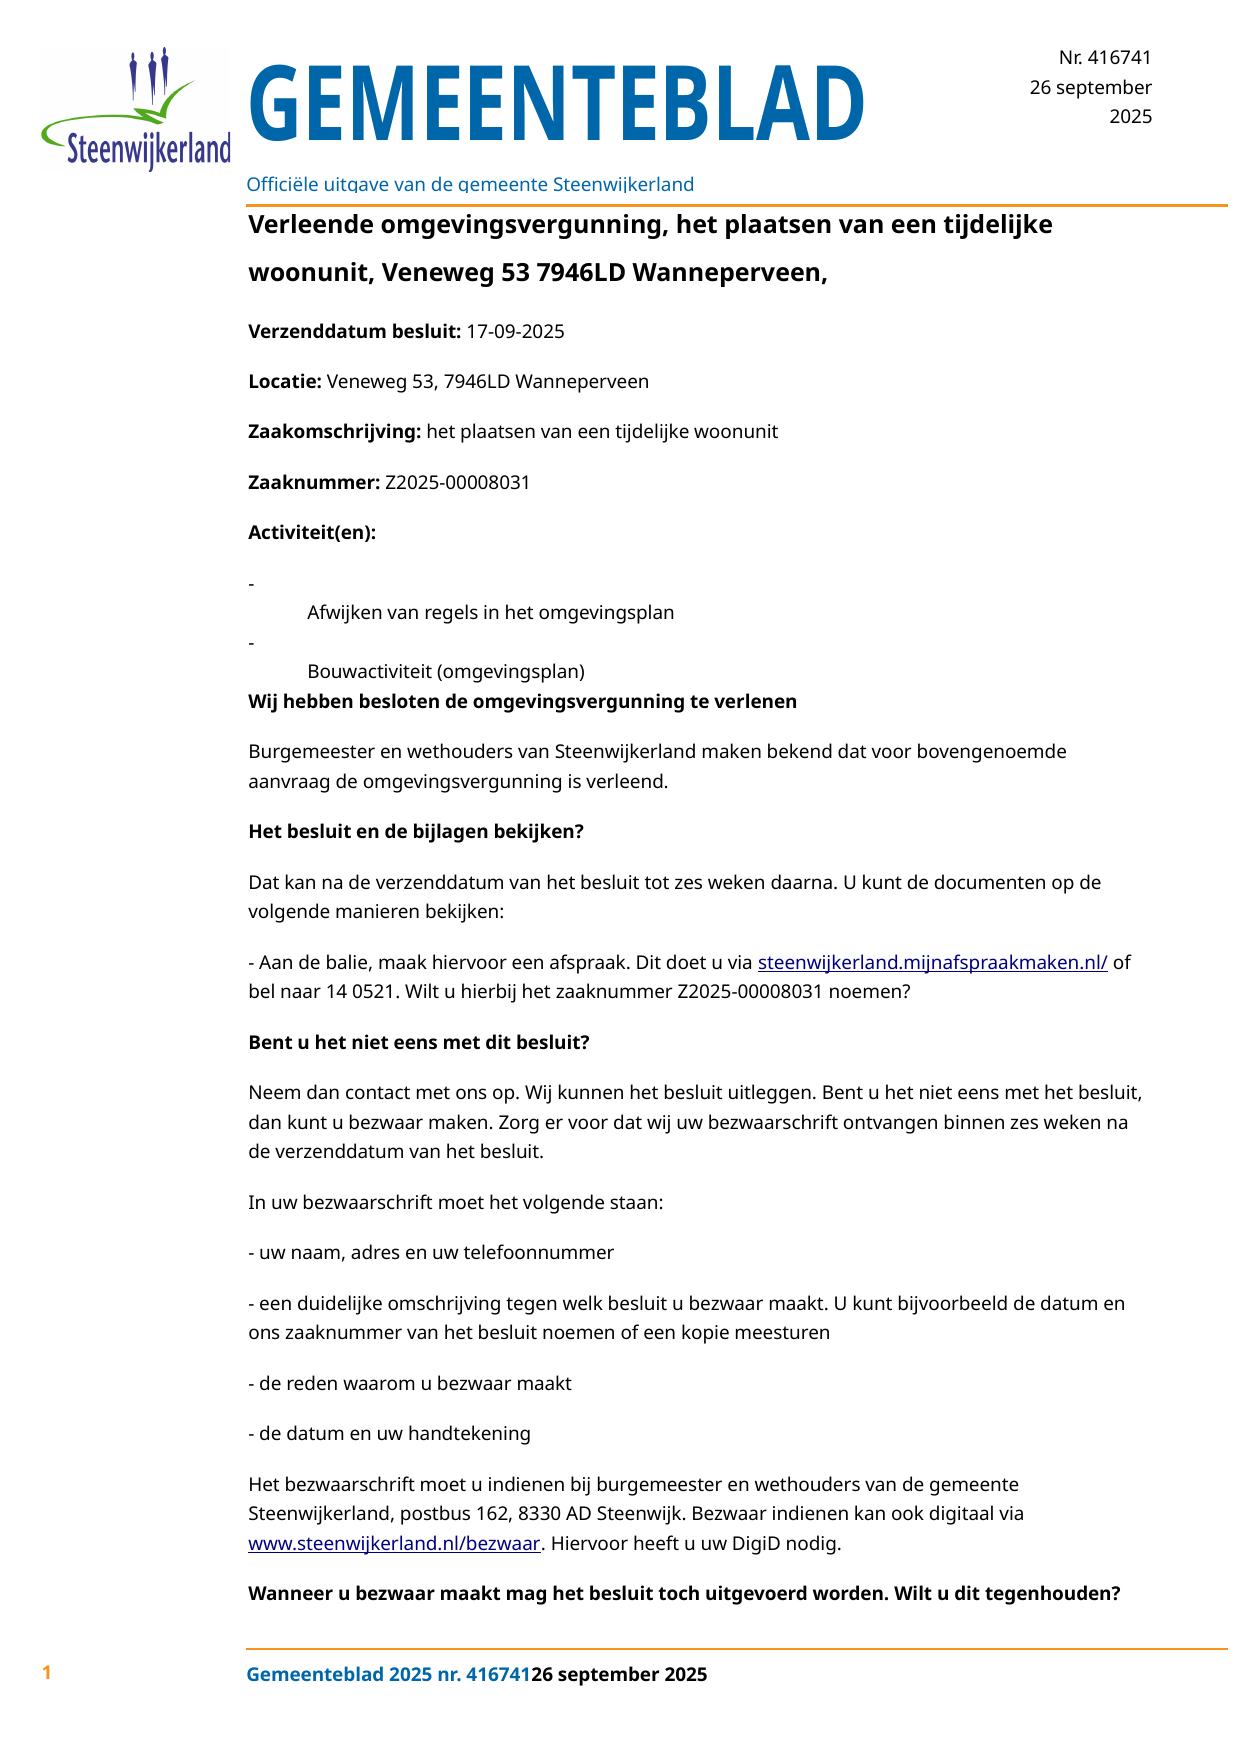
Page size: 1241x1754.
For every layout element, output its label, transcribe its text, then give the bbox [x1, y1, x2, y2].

text Neem dan contact met ons op. Wij kunnen het besluit uitleggen. Bent u het niet eens met het besluit, dan kunt u bezwaar maken. Zorg er voor dat wij uw bezwaarschrift ontvangen binnen zes weken na de verzenddatum van het besluit. [248, 1079, 1152, 1164]
text Locatie: Veneweg 53, 7946LD Wanneperveen [248, 368, 1152, 394]
picture [41, 47, 231, 172]
text Activiteit(en): [248, 519, 1152, 545]
list Afwijken van regels in het omgevingsplan [248, 599, 1152, 625]
text - Aan de balie, maak hiervoor een afspraak. Dit doet u via steenwijkerland.mijnafspraakmaken.nl/ of bel naar 14 0521. Wilt u hierbij het zaaknummer Z2025-00008031 noemen? [248, 949, 1152, 1004]
text Dat kan na de verzenddatum van het besluit tot zes weken daarna. U kunt de documenten op de volgende manieren bekijken: [248, 869, 1152, 924]
text Bent u het niet eens met dit besluit? [248, 1029, 1152, 1055]
text Verzenddatum besluit: 17-09-2025 [248, 318, 1152, 344]
text - de reden waarom u bezwaar maakt [248, 1370, 1152, 1396]
text - de datum en uw handtekening [248, 1420, 1152, 1446]
text In uw bezwaarschrift moet het volgende staan: [248, 1189, 1152, 1215]
text Verleende omgevingsvergunning, het plaatsen van een tijdelijke woonunit, Veneweg 53 7946LD Wanneperveen, [248, 207, 1152, 288]
text - een duidelijke omschrijving tegen welk besluit u bezwaar maakt. U kunt bijvoorbeeld de datum en ons zaaknummer van het besluit noemen of een kopie meesturen [248, 1290, 1152, 1345]
text Burgemeester en wethouders van Steenwijkerland maken bekend dat voor bovengenoemde aanvraag de omgevingsvergunning is verleend. [248, 739, 1152, 794]
text - uw naam, adres en uw telefoonnummer [248, 1239, 1152, 1265]
text Zaaknummer: Z2025-00008031 [248, 469, 1152, 495]
text Wij hebben besloten de omgevingsvergunning te verlenen [248, 688, 1152, 714]
list Bouwactiviteit (omgevingsplan) [248, 659, 1152, 684]
text Wanneer u bezwaar maakt mag het besluit toch uitgevoerd worden. Wilt u dit tegenhouden? [248, 1580, 1152, 1606]
text Het bezwaarschrift moet u indienen bij burgemeester en wethouders van de gemeente Steenwijkerland, postbus 162, 8330 AD Steenwijk. Bezwaar indienen kan ook digitaal via www.steenwijkerland.nl/bezwaar. Hiervoor heeft u uw DigiD nodig. [248, 1471, 1152, 1556]
text Het besluit en de bijlagen bekijken? [248, 819, 1152, 844]
text Zaakomschrijving: het plaatsen van een tijdelijke woonunit [248, 419, 1152, 444]
